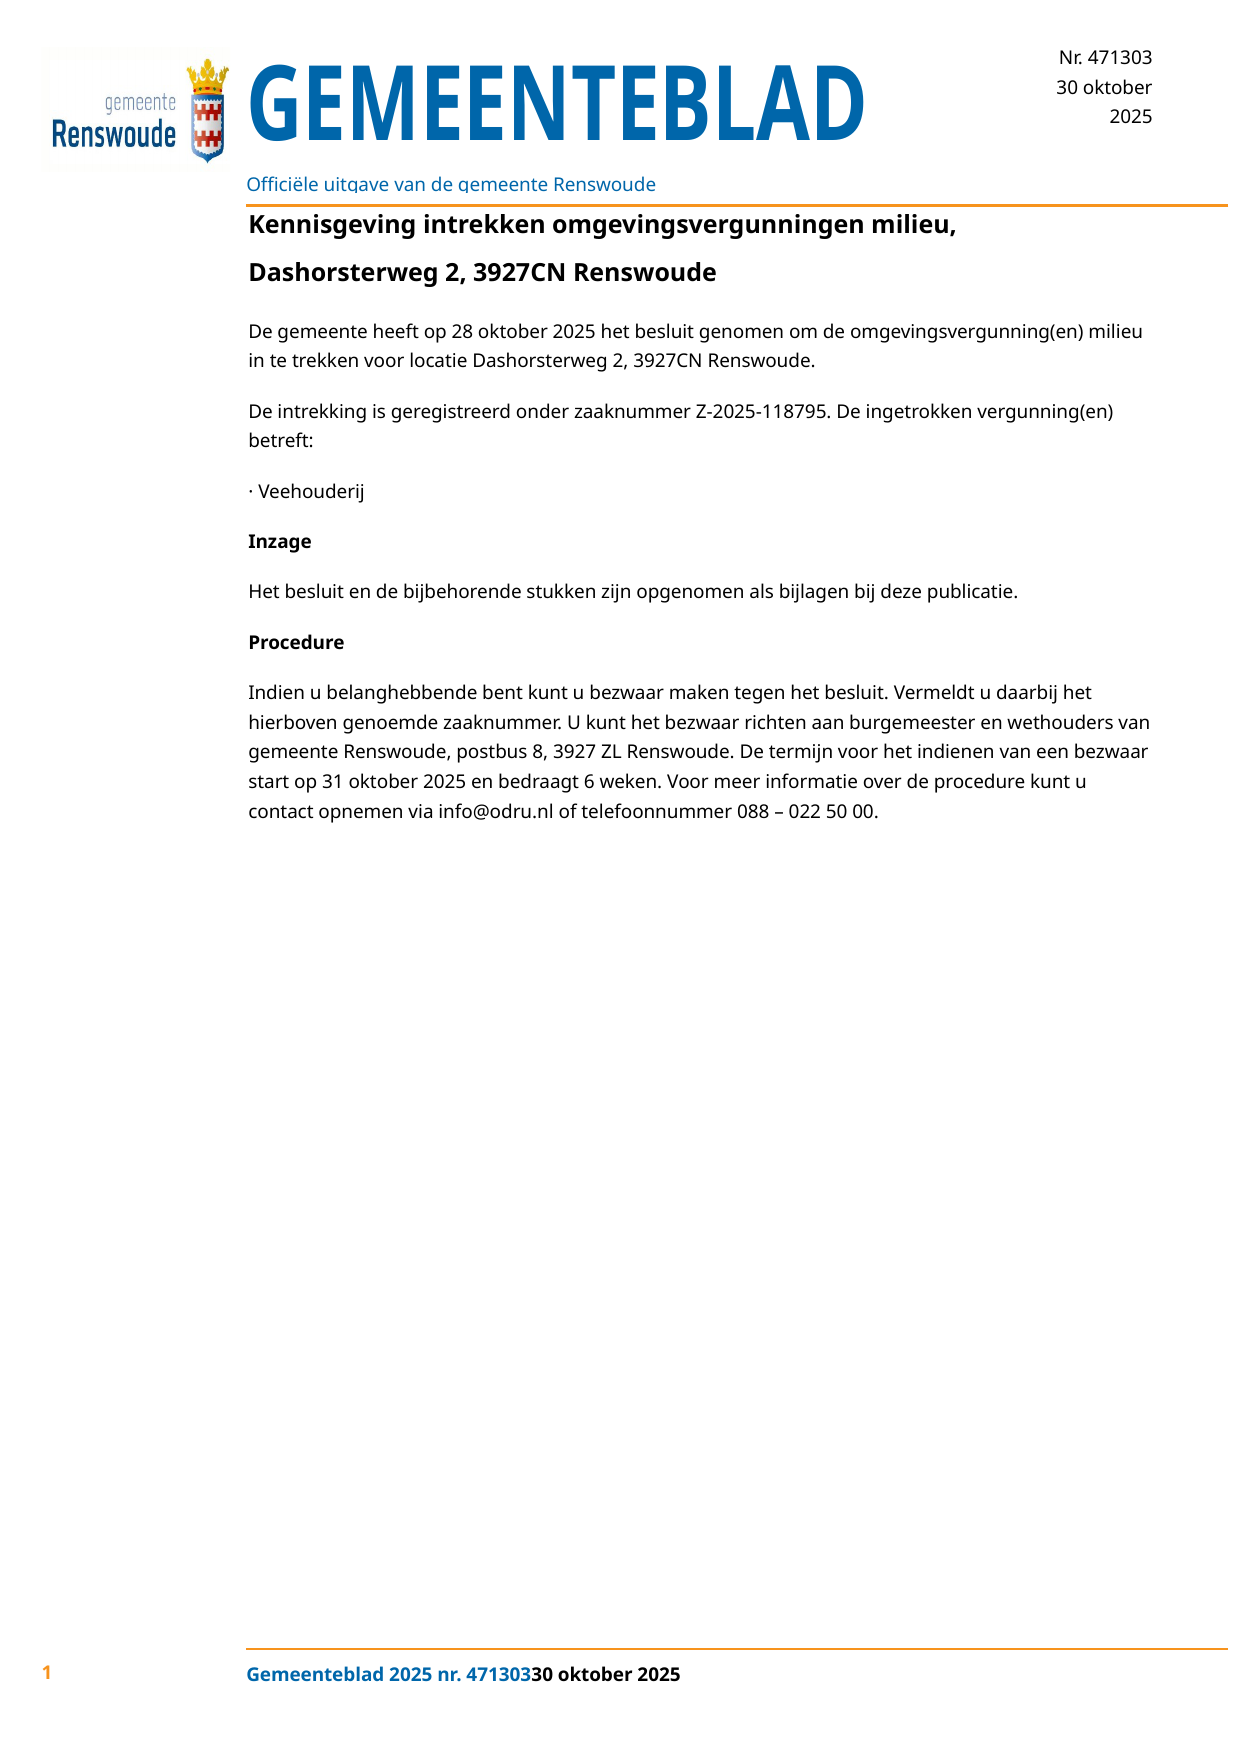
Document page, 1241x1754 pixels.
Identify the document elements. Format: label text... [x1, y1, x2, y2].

text Kennisgeving intrekken omgevingsvergunningen milieu, Dashorsterweg 2, 3927CN Renswoude [248, 207, 1152, 288]
text De intrekking is geregistreerd onder zaaknummer Z-2025-118795. De ingetrokken vergunning(en) betreft: [248, 398, 1152, 453]
picture [41, 47, 231, 172]
text · Veehouderij [248, 478, 1152, 504]
text Procedure [248, 629, 1152, 655]
text Het besluit en de bijbehorende stukken zijn opgenomen als bijlagen bij deze publicatie. [248, 579, 1152, 604]
text De gemeente heeft op 28 oktober 2025 het besluit genomen om de omgevingsvergunning(en) milieu in te trekken voor locatie Dashorsterweg 2, 3927CN Renswoude. [248, 318, 1152, 373]
text Inzage [248, 528, 1152, 554]
text Indien u belanghebbende bent kunt u bezwaar maken tegen het besluit. Vermeldt u daarbij het hierboven genoemde zaaknummer. U kunt het bezwaar richten aan burgemeester en wethouders van gemeente Renswoude, postbus 8, 3927 ZL Renswoude. De termijn voor het indienen van een bezwaar start op 31 oktober 2025 en bedraagt 6 weken. Voor meer informatie over de procedure kunt u contact opnemen via info@odru.nl of telefoonnummer 088 – 022 50 00. [248, 679, 1152, 824]
